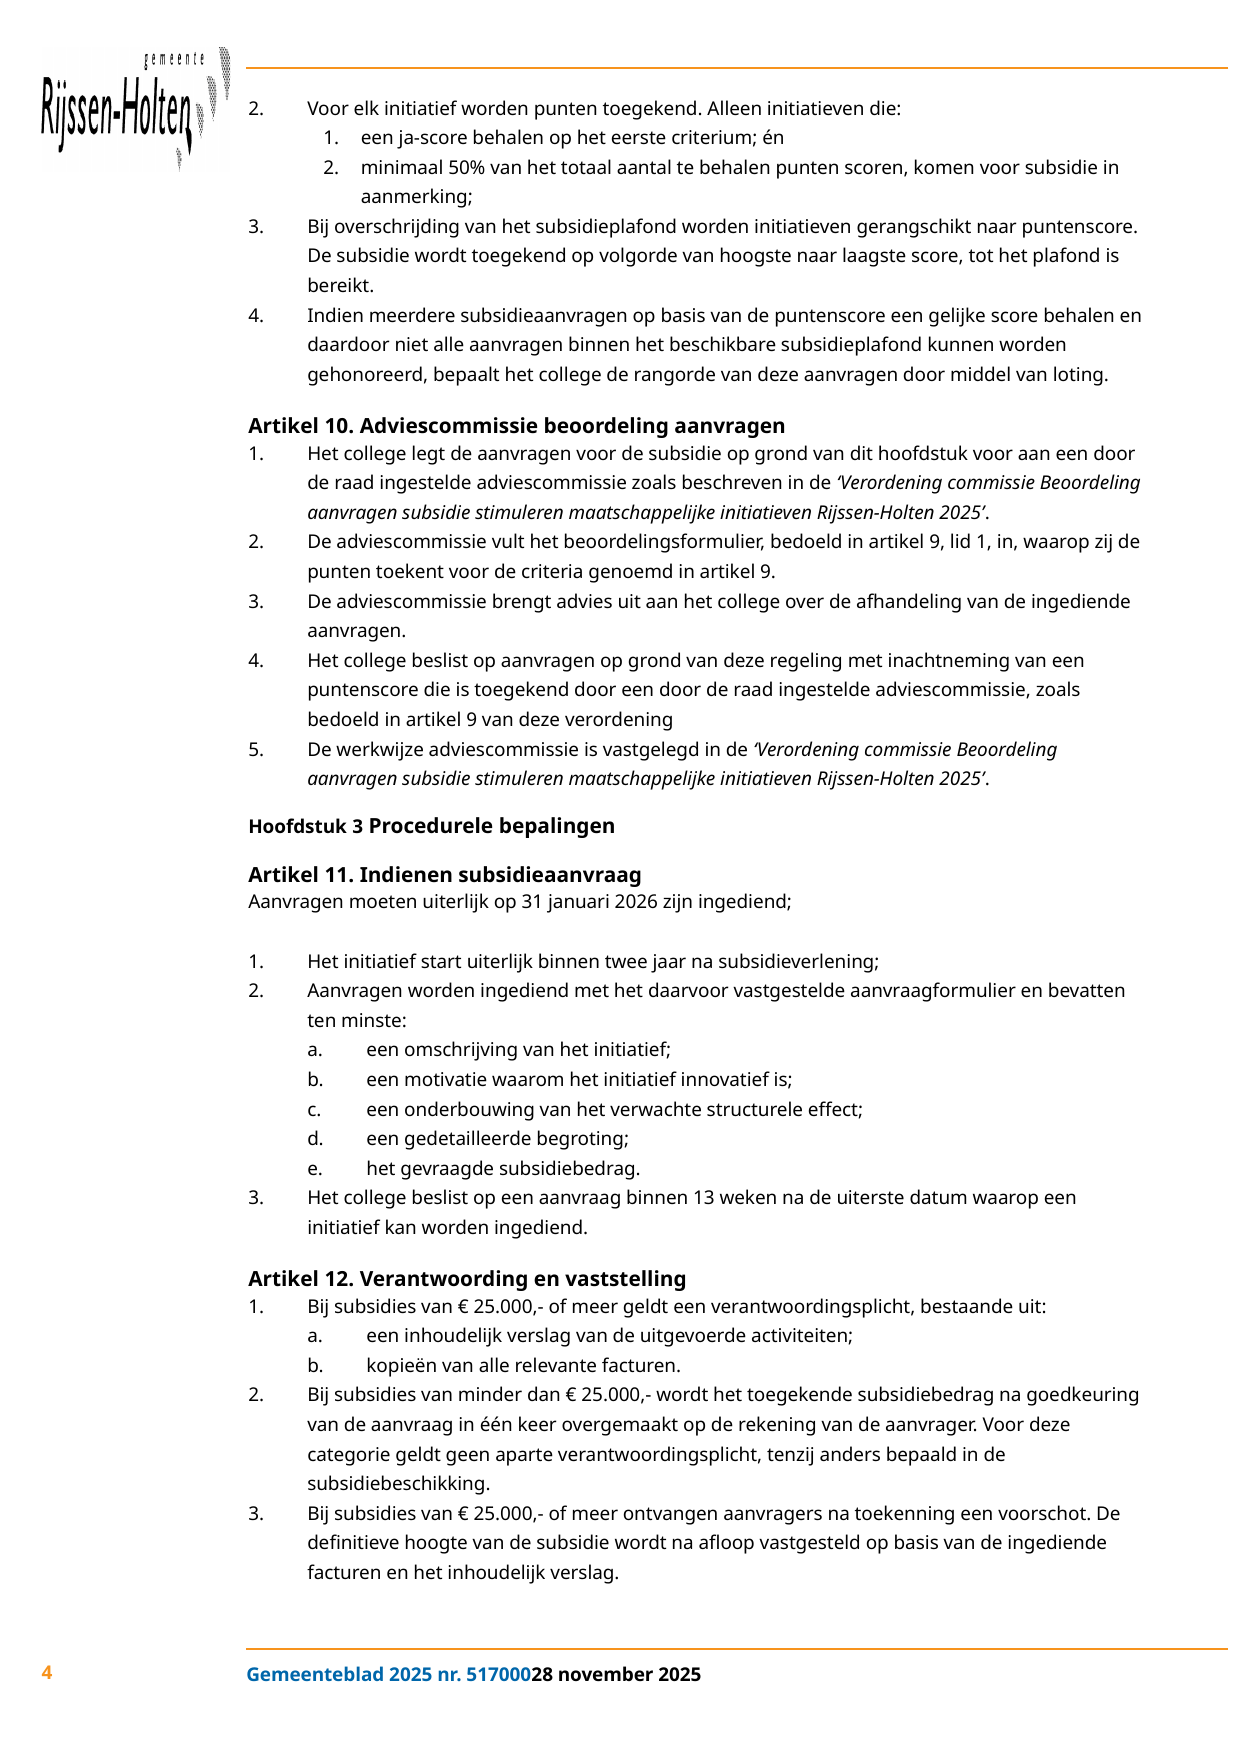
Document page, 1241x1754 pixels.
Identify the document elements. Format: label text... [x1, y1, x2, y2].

list minimaal 50% van het totaal aantal te behalen punten scoren, komen voor subsidie in aanmerking; [323, 154, 1152, 209]
list een omschrijving van het initiatief; [307, 1037, 1152, 1062]
picture [41, 47, 231, 172]
list Het college legt de aanvragen voor de subsidie op grond van dit hoofdstuk voor aan een door de raad ingestelde adviescommissie zoals beschreven in de ‘Verordening commissie Beoordeling aanvragen subsidie stimuleren maatschappelijke initiatieven Rijssen-Holten 2025’. [248, 440, 1152, 525]
text Artikel 11. Indienen subsidieaanvraag [248, 860, 1152, 889]
list Het college beslist op aanvragen op grond van deze regeling met inachtneming van een puntenscore die is toegekend door een door de raad ingestelde adviescommissie, zoals bedoeld in artikel 9 van deze verordening [248, 647, 1152, 732]
text Aanvragen moeten uiterlijk op 31 januari 2026 zijn ingediend; [248, 889, 1152, 914]
list een motivatie waarom het initiatief innovatief is; [307, 1066, 1152, 1092]
list een gedetailleerde begroting; [307, 1125, 1152, 1151]
list een ja-score behalen op het eerste criterium; én [323, 124, 1152, 150]
list De werkwijze adviescommissie is vastgelegd in de ‘Verordening commissie Beoordeling aanvragen subsidie stimuleren maatschappelijke initiatieven Rijssen-Holten 2025’. [248, 736, 1152, 791]
text Hoofdstuk 3 Procedurele bepalingen [248, 811, 1152, 839]
list Het college beslist op een aanvraag binnen 13 weken na de uiterste datum waarop een initiatief kan worden ingediend. [248, 1184, 1152, 1240]
list kopieën van alle relevante facturen. [307, 1352, 1152, 1378]
list een inhoudelijk verslag van de uitgevoerde activiteiten; [307, 1322, 1152, 1348]
list Bij overschrijding van het subsidieplafond worden initiatieven gerangschikt naar puntenscore. De subsidie wordt toegekend op volgorde van hoogste naar laagste score, tot het plafond is bereikt. [248, 213, 1152, 298]
list Indien meerdere subsidieaanvragen op basis van de puntenscore een gelijke score behalen en daardoor niet alle aanvragen binnen het beschikbare subsidieplafond kunnen worden gehonoreerd, bepaalt het college de rangorde van deze aanvragen door middel van loting. [248, 302, 1152, 387]
list het gevraagde subsidiebedrag. [307, 1155, 1152, 1181]
list Voor elk initiatief worden punten toegekend. Alleen initiatieven die: [248, 95, 1152, 121]
list Bij subsidies van € 25.000,- of meer geldt een verantwoordingsplicht, bestaande uit: [248, 1293, 1152, 1319]
list Bij subsidies van minder dan € 25.000,- wordt het toegekende subsidiebedrag na goedkeuring van de aanvraag in één keer overgemaakt op de rekening van de aanvrager. Voor deze categorie geldt geen aparte verantwoordingsplicht, tenzij anders bepaald in de subsidiebeschikking. [248, 1382, 1152, 1496]
list De adviescommissie brengt advies uit aan het college over de afhandeling van de ingediende aanvragen. [248, 588, 1152, 643]
list een onderbouwing van het verwachte structurele effect; [307, 1096, 1152, 1121]
list De adviescommissie vult het beoordelingsformulier, bedoeld in artikel 9, lid 1, in, waarop zij de punten toekent voor de criteria genoemd in artikel 9. [248, 529, 1152, 584]
text Artikel 10. Adviescommissie beoordeling aanvragen [248, 411, 1152, 440]
text Artikel 12. Verantwoording en vaststelling [248, 1264, 1152, 1293]
list Het initiatief start uiterlijk binnen twee jaar na subsidieverlening; [248, 948, 1152, 973]
list Aanvragen worden ingediend met het daarvoor vastgestelde aanvraagformulier en bevatten ten minste: [248, 977, 1152, 1033]
list Bij subsidies van € 25.000,- of meer ontvangen aanvragers na toekenning een voorschot. De definitieve hoogte van de subsidie wordt na afloop vastgesteld op basis van de ingediende facturen en het inhoudelijk verslag. [248, 1500, 1152, 1585]
